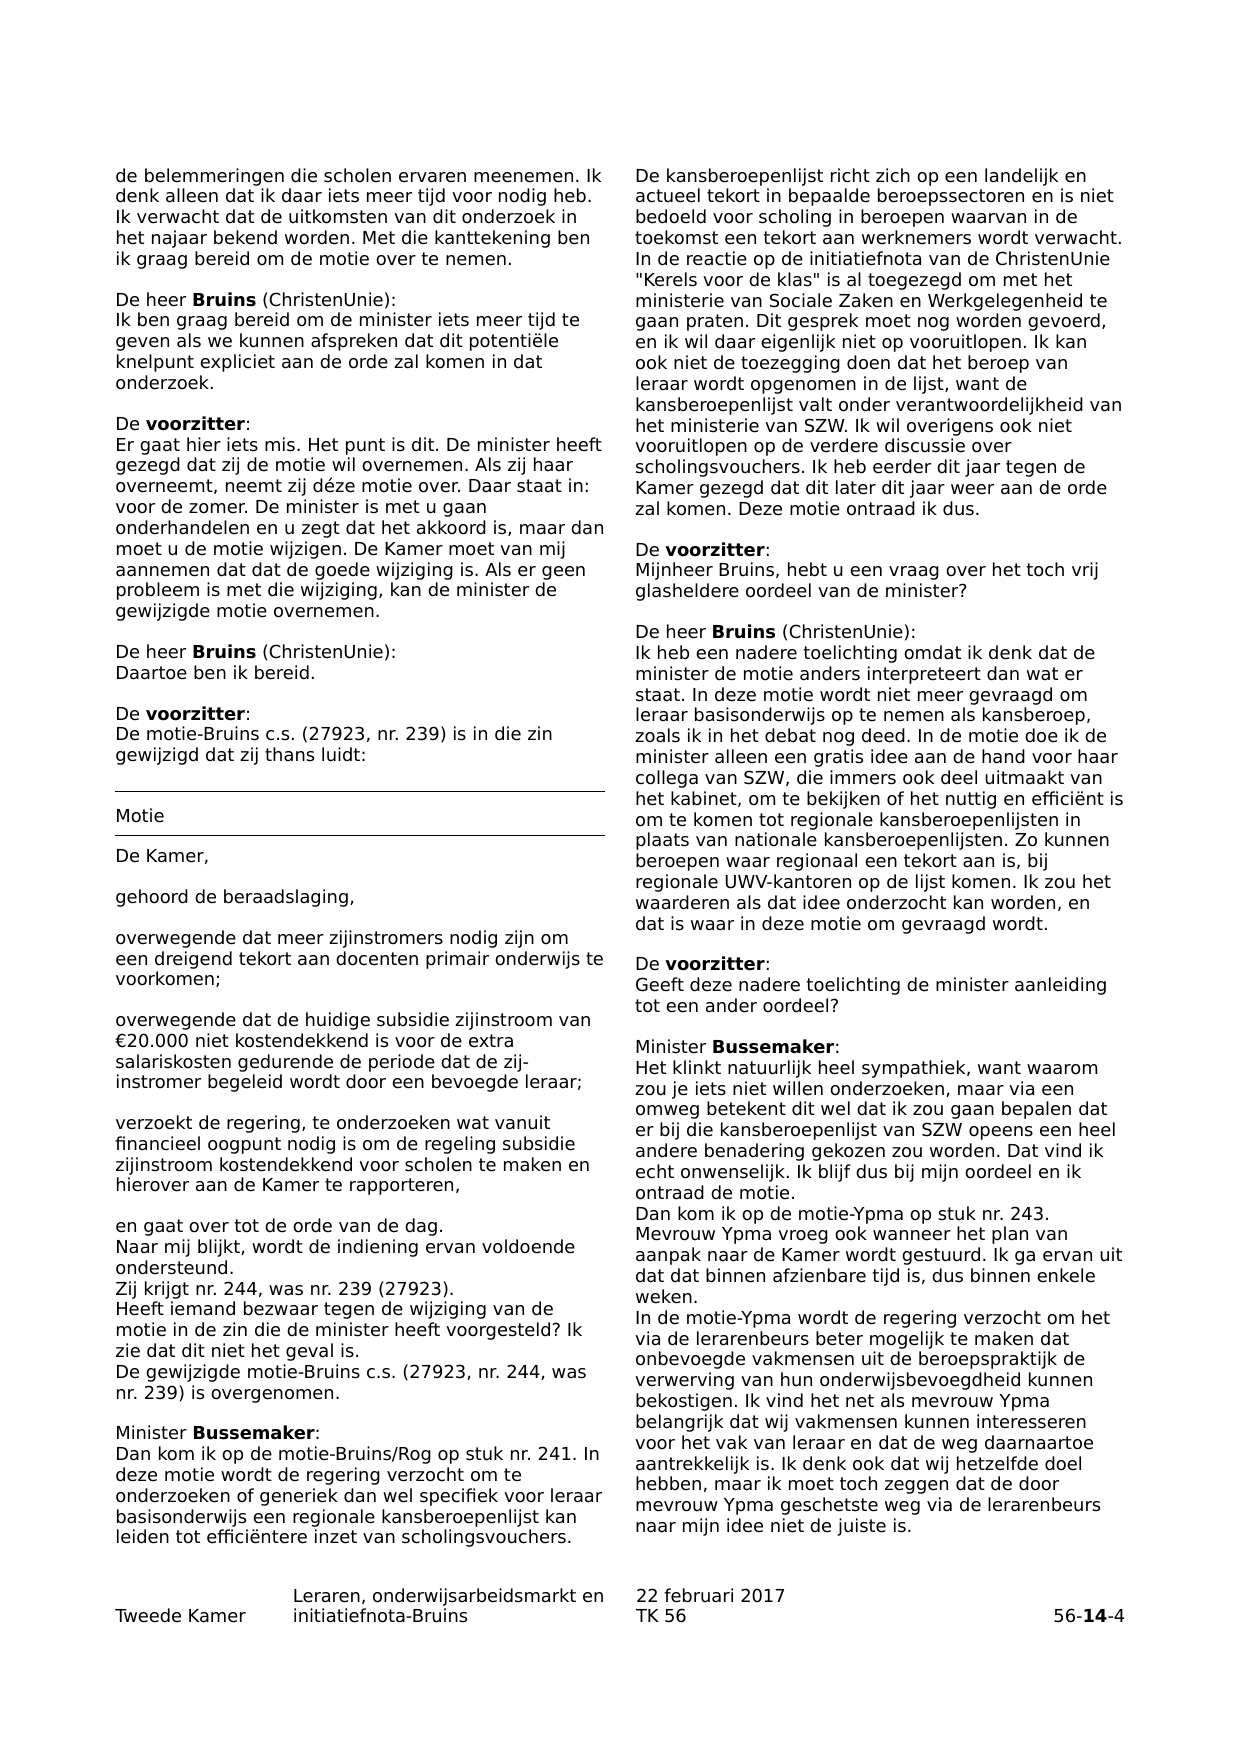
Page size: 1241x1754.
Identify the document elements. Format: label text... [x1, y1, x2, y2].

text De voorzitter: [635, 954, 1125, 975]
text Daartoe ben ik bereid. [115, 662, 605, 683]
text Motie [115, 806, 605, 826]
text Dan kom ik op de motie-Ypma op stuk nr. 243. Mevrouw Ypma vroeg ook wanneer het plan van aanpak naar de Kamer wordt gestuurd. Ik ga ervan uit dat dat binnen afzienbare tijd is, dus binnen enkele weken. [635, 1203, 1125, 1307]
text overwegende dat de huidige subsidie zijinstroom van €20.000 niet kostendekkend is voor de extra salariskosten gedurende de periode dat de zij-instromer begeleid wordt door een bevoegde leraar; [115, 1010, 605, 1093]
text De voorzitter: [115, 703, 605, 724]
text Geeft deze nadere toelichting de minister aanleiding tot een ander oordeel? [635, 975, 1125, 1017]
text De heer Bruins (ChristenUnie): [115, 642, 605, 662]
text de belemmeringen die scholen ervaren meenemen. Ik denk alleen dat ik daar iets meer tijd voor nodig heb. Ik verwacht dat de uitkomsten van dit onderzoek in het najaar bekend worden. Met die kanttekening ben ik graag bereid om de motie over te nemen. [115, 165, 605, 269]
text Zij krijgt nr. 244, was nr. 239 (27923). [115, 1278, 605, 1299]
text De heer Bruins (ChristenUnie): [115, 289, 605, 310]
text In de motie-Ypma wordt de regering verzocht om het via de lerarenbeurs beter mogelijk te maken dat onbevoegde vakmensen uit de beroepspraktijk de verwerving van hun onderwijsbevoegdheid kunnen bekostigen. Ik vind het net als mevrouw Ypma belangrijk dat wij vakmensen kunnen interesseren voor het vak van leraar en dat de weg daarnaartoe aantrekkelijk is. Ik denk ook dat wij hetzelfde doel hebben, maar ik moet toch zeggen dat de door mevrouw Ypma geschetste weg via de lerarenbeurs naar mijn idee niet de juiste is. [635, 1307, 1125, 1537]
text De Kamer, [115, 846, 605, 867]
text De heer Bruins (ChristenUnie): [635, 622, 1125, 643]
text Er gaat hier iets mis. Het punt is dit. De minister heeft gezegd dat zij de motie wil overnemen. Als zij haar overneemt, neemt zij déze motie over. Daar staat in: voor de zomer. De minister is met u gaan onderhandelen en u zegt dat het akkoord is, maar dan moet u de motie wijzigen. De Kamer moet van mij aannemen dat dat de goede wijziging is. Als er geen probleem is met die wijziging, kan de minister de gewijzigde motie overnemen. [115, 434, 605, 622]
text De voorzitter: [635, 539, 1125, 560]
text verzoekt de regering, te onderzoeken wat vanuit financieel oogpunt nodig is om de regeling subsidie zijinstroom kostendekkend voor scholen te maken en hierover aan de Kamer te rapporteren, [115, 1113, 605, 1196]
text Naar mij blijkt, wordt de indiening ervan voldoende ondersteund. [115, 1237, 605, 1278]
text Het klinkt natuurlijk heel sympathiek, want waarom zou je iets niet willen onderzoeken, maar via een omweg betekent dit wel dat ik zou gaan bepalen dat er bij die kansberoepenlijst van SZW opeens een heel andere benadering gekozen zou worden. Dat vind ik echt onwenselijk. Ik blijf dus bij mijn oordeel en ik ontraad de motie. [635, 1057, 1125, 1203]
text De motie-Bruins c.s. (27923, nr. 239) is in die zin gewijzigd dat zij thans luidt: [115, 724, 605, 766]
text Ik heb een nadere toelichting omdat ik denk dat de minister de motie anders interpreteert dan wat er staat. In deze motie wordt niet meer gevraagd om leraar basisonderwijs op te nemen als kansberoep, zoals ik in het debat nog deed. In de motie doe ik de minister alleen een gratis idee aan de hand voor haar collega van SZW, die immers ook deel uitmaakt van het kabinet, om te bekijken of het nuttig en efficiënt is om te komen tot regionale kansberoepenlijsten in plaats van nationale kansberoepenlijsten. Zo kunnen beroepen waar regionaal een tekort aan is, bij regionale UWV-kantoren op de lijst komen. Ik zou het waarderen als dat idee onderzocht kan worden, en dat is waar in deze motie om gevraagd wordt. [635, 643, 1125, 934]
text gehoord de beraadslaging, [115, 887, 605, 908]
text Ik ben graag bereid om de minister iets meer tijd te geven als we kunnen afspreken dat dit potentiële knelpunt expliciet aan de orde zal komen in dat onderzoek. [115, 310, 605, 393]
text en gaat over tot de orde van de dag. [115, 1216, 605, 1237]
text Minister Bussemaker: [635, 1037, 1125, 1057]
text Heeft iemand bezwaar tegen de wijziging van de motie in de zin die de minister heeft voorgesteld? Ik zie dat dit niet het geval is. [115, 1299, 605, 1362]
text Minister Bussemaker: [115, 1423, 605, 1444]
text Mijnheer Bruins, hebt u een vraag over het toch vrij glasheldere oordeel van de minister? [635, 560, 1125, 602]
text De voorzitter: [115, 413, 605, 434]
text overwegende dat meer zijinstromers nodig zijn om een dreigend tekort aan docenten primair onderwijs te voorkomen; [115, 928, 605, 990]
text De kansberoepenlijst richt zich op een landelijk en actueel tekort in bepaalde beroepssectoren en is niet bedoeld voor scholing in beroepen waarvan in de toekomst een tekort aan werknemers wordt verwacht. In de reactie op de initiatiefnota van de ChristenUnie "Kerels voor de klas" is al toegezegd om met het ministerie van Sociale Zaken en Werkgelegenheid te gaan praten. Dit gesprek moet nog worden gevoerd, en ik wil daar eigenlijk niet op vooruitlopen. Ik kan ook niet de toezegging doen dat het beroep van leraar wordt opgenomen in de lijst, want de kansberoepenlijst valt onder verantwoordelijkheid van het ministerie van SZW. Ik wil overigens ook niet vooruitlopen op de verdere discussie over scholingsvouchers. Ik heb eerder dit jaar tegen de Kamer gezegd dat dit later dit jaar weer aan de orde zal komen. Deze motie ontraad ik dus. [635, 165, 1125, 519]
text Dan kom ik op de motie-Bruins/Rog op stuk nr. 241. In deze motie wordt de regering verzocht om te onderzoeken of generiek dan wel specifiek voor leraar basisonderwijs een regionale kansberoepenlijst kan leiden tot efficiëntere inzet van scholingsvouchers. [115, 1444, 605, 1548]
text De gewijzigde motie-Bruins c.s. (27923, nr. 244, was nr. 239) is overgenomen. [115, 1362, 605, 1403]
